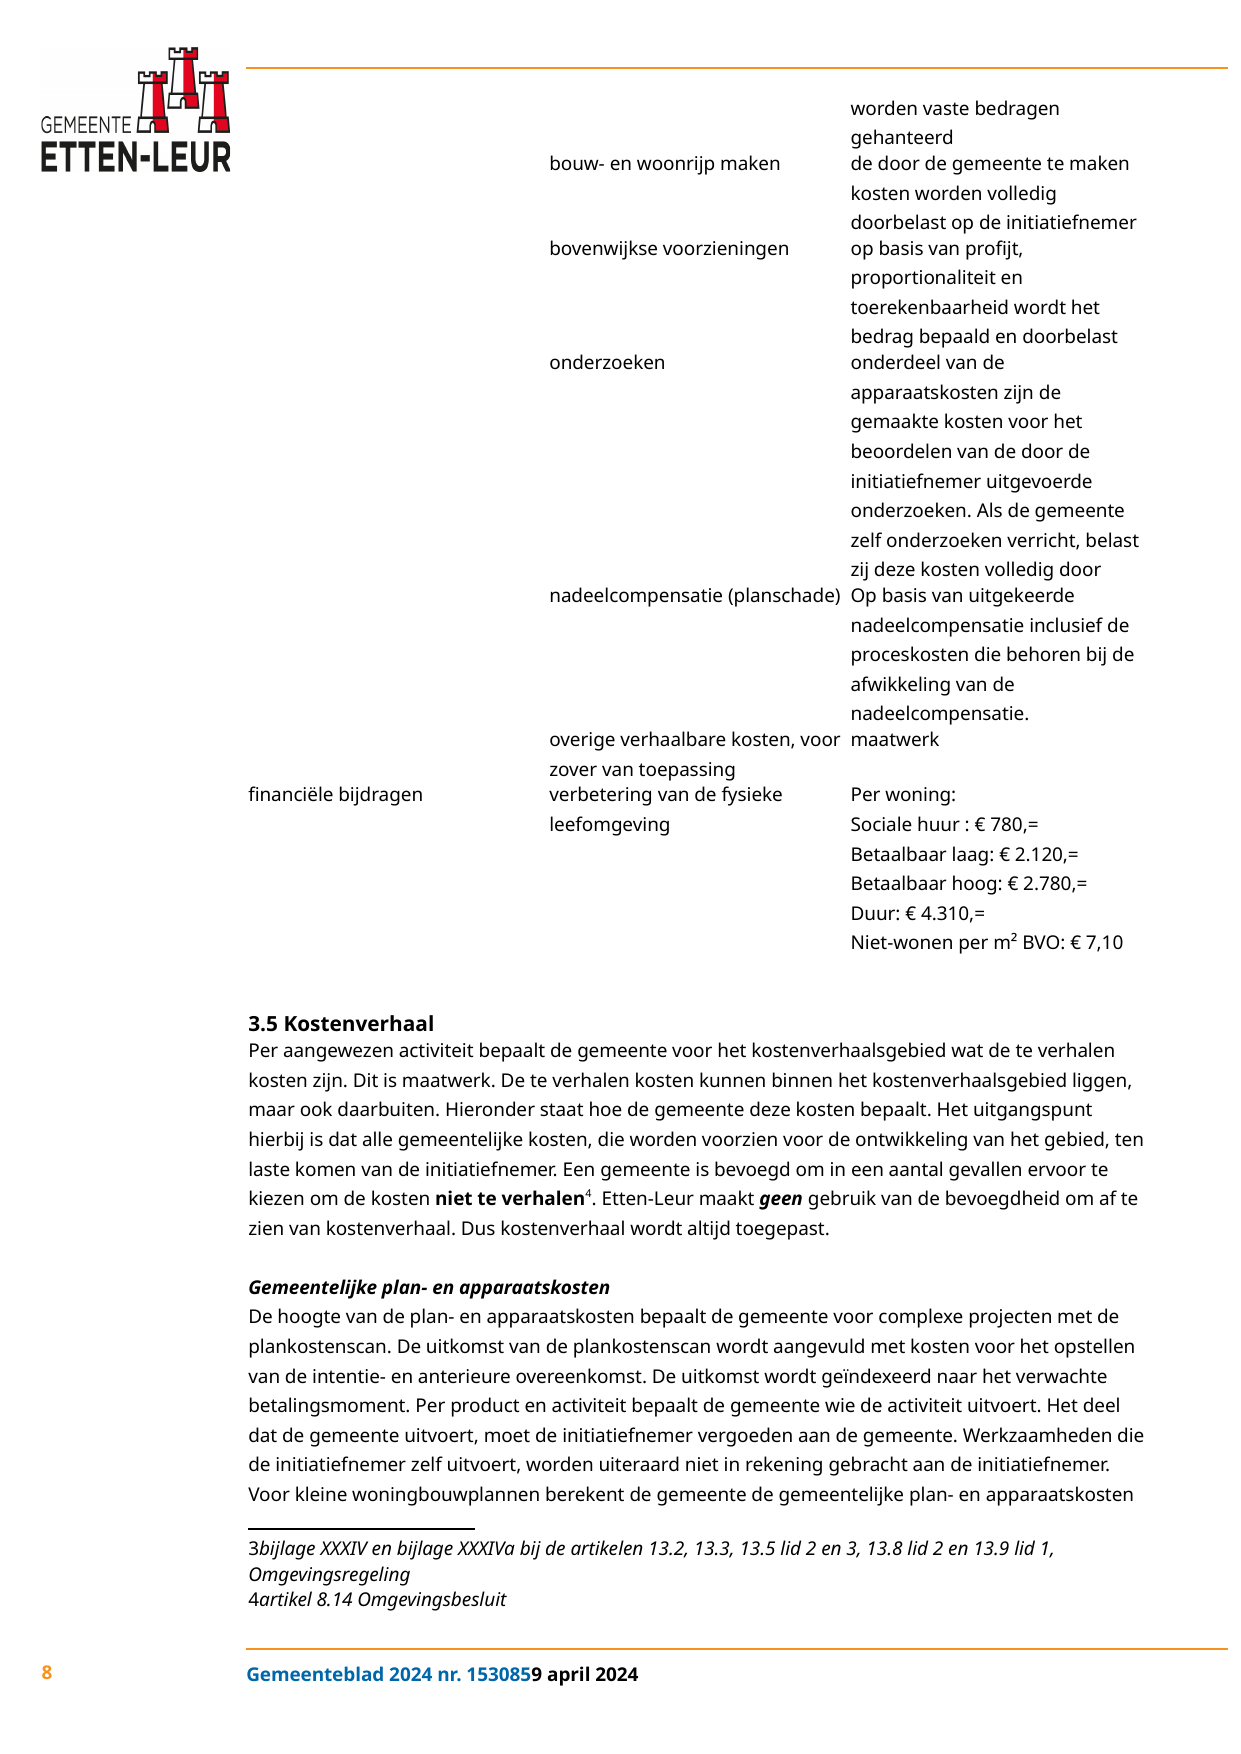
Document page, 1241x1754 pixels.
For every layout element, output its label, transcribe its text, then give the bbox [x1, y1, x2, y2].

table_cell de door de gemeente te maken kosten worden volledig doorbelast op de initiatiefnemer [850, 150, 1152, 235]
picture [41, 47, 231, 172]
text De hoogte van de plan- en apparaatskosten bepaalt de gemeente voor complexe projecten met de plankostenscan. De uitkomst van de plankostenscan wordt aangevuld met kosten voor het opstellen van de intentie- en anterieure overeenkomst. De uitkomst wordt geïndexeerd naar het verwachte betalingsmoment. Per product en activiteit bepaalt de gemeente wie de activiteit uitvoert. Het deel dat de gemeente uitvoert, moet de initiatiefnemer vergoeden aan de gemeente. Werkzaamheden die de initiatiefnemer zelf uitvoert, worden uiteraard niet in rekening gebracht aan de initiatiefnemer. Voor kleine woningbouwplannen berekent de gemeente de gemeentelijke plan- en apparaatskosten [248, 1304, 1152, 1507]
table_cell Op basis van uitgekeerde nadeelcompensatie inclusief de proceskosten die behoren bij de afwikkeling van de nadeelcompensatie. [850, 582, 1152, 726]
table_cell maatwerk [850, 726, 1152, 782]
table_cell bovenwijkse voorzieningen [549, 235, 850, 349]
text artikel 8.14 Omgevingsbesluit [248, 1586, 1152, 1612]
table_cell op basis van profijt, proportionaliteit en toerekenbaarheid wordt het bedrag bepaald en doorbelast [850, 235, 1152, 349]
table_cell verbetering van de fysieke leefomgeving [549, 782, 850, 955]
table_cell onderdeel van de apparaatskosten zijn de gemaakte kosten voor het beoordelen van de door de initiatiefnemer uitgevoerde onderzoeken. Als de gemeente zelf onderzoeken verricht, belast zij deze kosten volledig door [850, 350, 1152, 582]
table_cell [248, 95, 549, 782]
table_cell bouw- en woonrijp maken [549, 150, 850, 235]
text Per aangewezen activiteit bepaalt de gemeente voor het kostenverhaalsgebied wat de te verhalen kosten zijn. Dit is maatwerk. De te verhalen kosten kunnen binnen het kostenverhaalsgebied liggen, maar ook daarbuiten. Hieronder staat hoe de gemeente deze kosten bepaalt. Het uitgangspunt hierbij is dat alle gemeentelijke kosten, die worden voorzien voor de ontwikkeling van het gebied, ten laste komen van de initiatiefnemer. Een gemeente is bevoegd om in een aantal gevallen ervoor te kiezen om de kosten niet te verhalen. Etten-Leur maakt geen gebruik van de bevoegdheid om af te zien van kostenverhaal. Dus kostenverhaal wordt altijd toegepast. [248, 1037, 1152, 1241]
text 3.5 Kostenverhaal [248, 1009, 1152, 1037]
table_cell financiële bijdragen [248, 782, 549, 955]
table_cell nadeelcompensatie (planschade) [549, 582, 850, 726]
table_cell worden vaste bedragen gehanteerd [850, 95, 1152, 150]
table_cell Per woning: Sociale huur : € 780,= Betaalbaar laag: € 2.120,= Betaalbaar hoog: € 2.780,= Duur: € 4.310,= Niet-wonen per m² BVO: € 7,10 [850, 782, 1152, 955]
table_cell onderzoeken [549, 350, 850, 582]
text Gemeentelijke plan- en apparaatskosten [248, 1274, 1152, 1300]
table_cell overige verhaalbare kosten, voor zover van toepassing [549, 726, 850, 782]
table_cell [549, 95, 850, 150]
